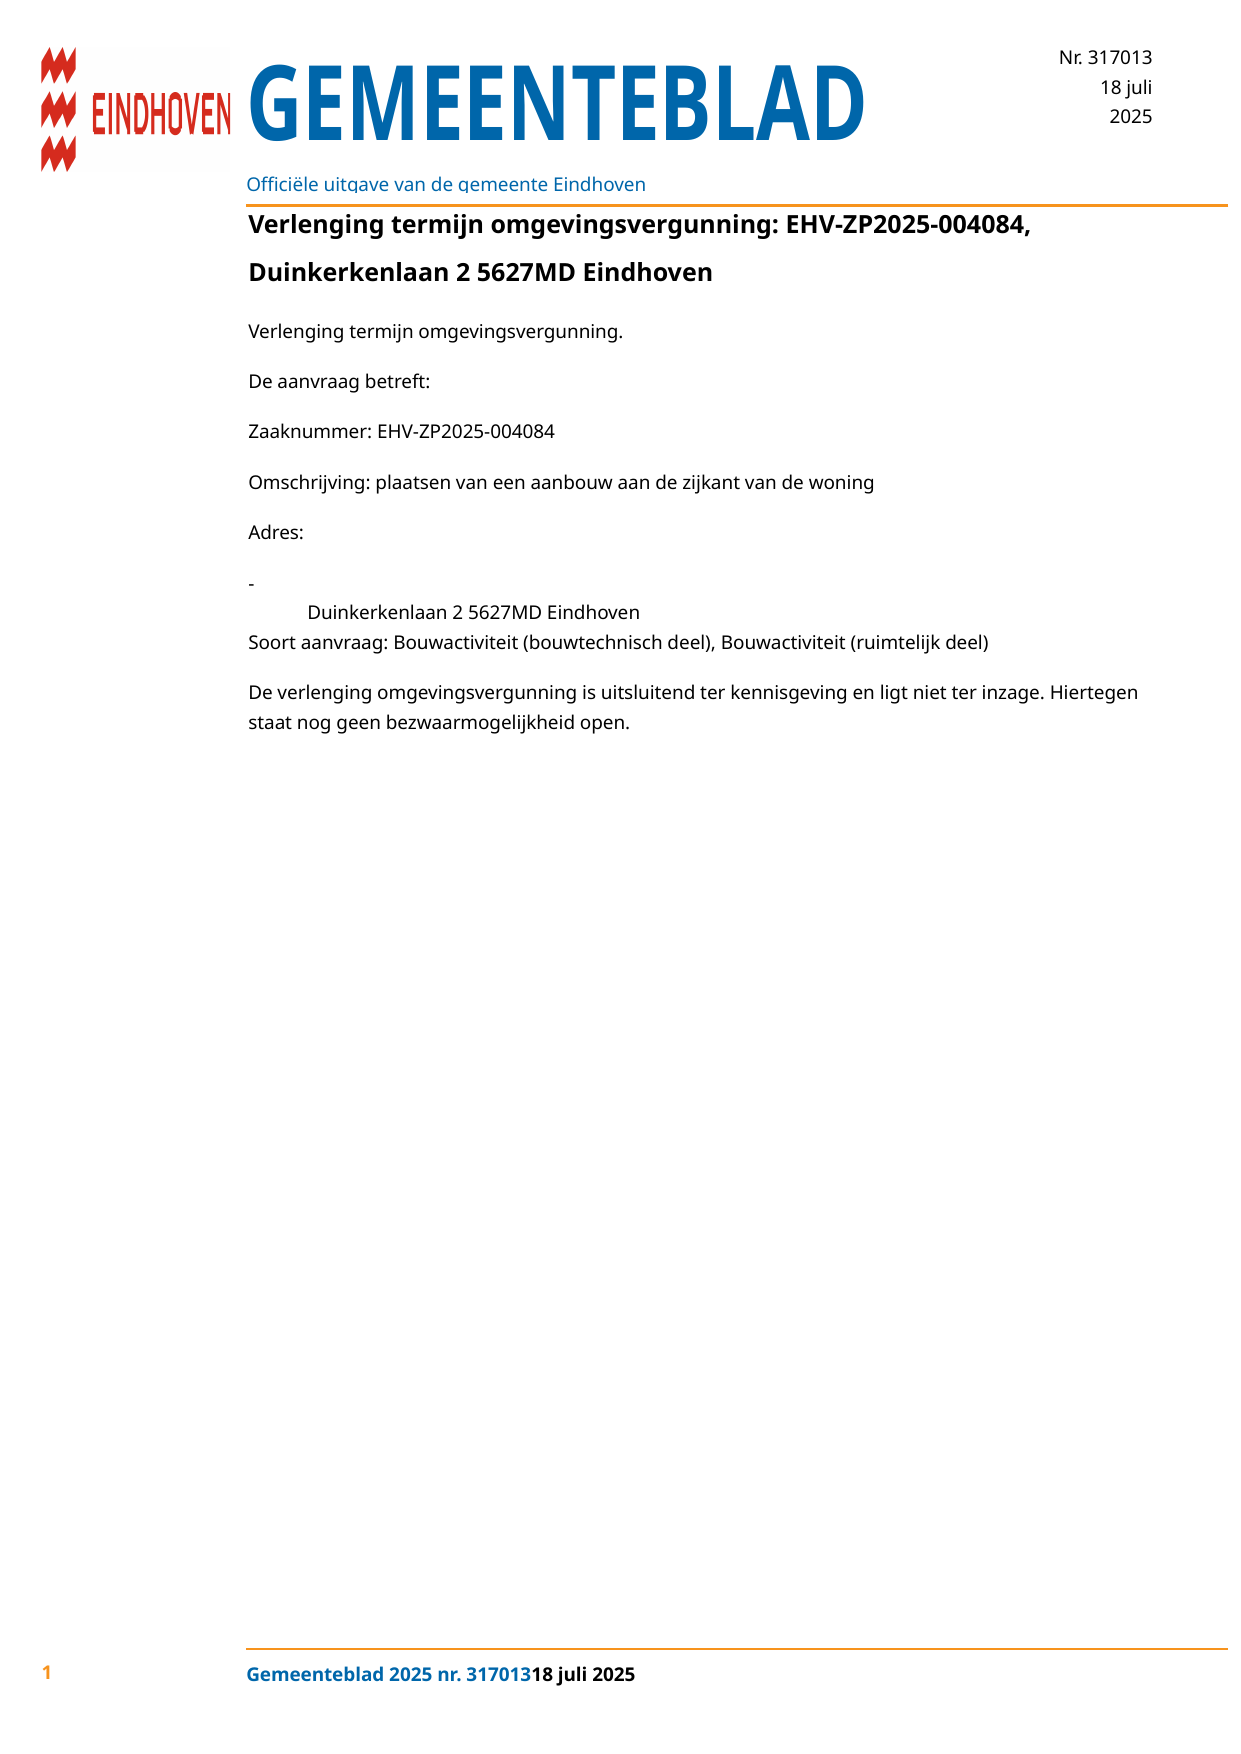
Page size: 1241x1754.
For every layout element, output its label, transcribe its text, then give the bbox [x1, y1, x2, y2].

list Duinkerkenlaan 2 5627MD Eindhoven [248, 599, 1152, 625]
text Adres: [248, 519, 1152, 545]
text Verlenging termijn omgevingsvergunning. [248, 318, 1152, 344]
text De aanvraag betreft: [248, 368, 1152, 394]
text Omschrijving: plaatsen van een aanbouw aan de zijkant van de woning [248, 469, 1152, 495]
text Soort aanvraag: Bouwactiviteit (bouwtechnisch deel), Bouwactiviteit (ruimtelijk deel) [248, 629, 1152, 655]
text Zaaknummer: EHV-ZP2025-004084 [248, 419, 1152, 444]
text De verlenging omgevingsvergunning is uitsluitend ter kennisgeving en ligt niet ter inzage. Hiertegen staat nog geen bezwaarmogelijkheid open. [248, 679, 1152, 735]
text Verlenging termijn omgevingsvergunning: EHV-ZP2025-004084, Duinkerkenlaan 2 5627MD Eindhoven [248, 207, 1152, 288]
picture [41, 47, 231, 172]
